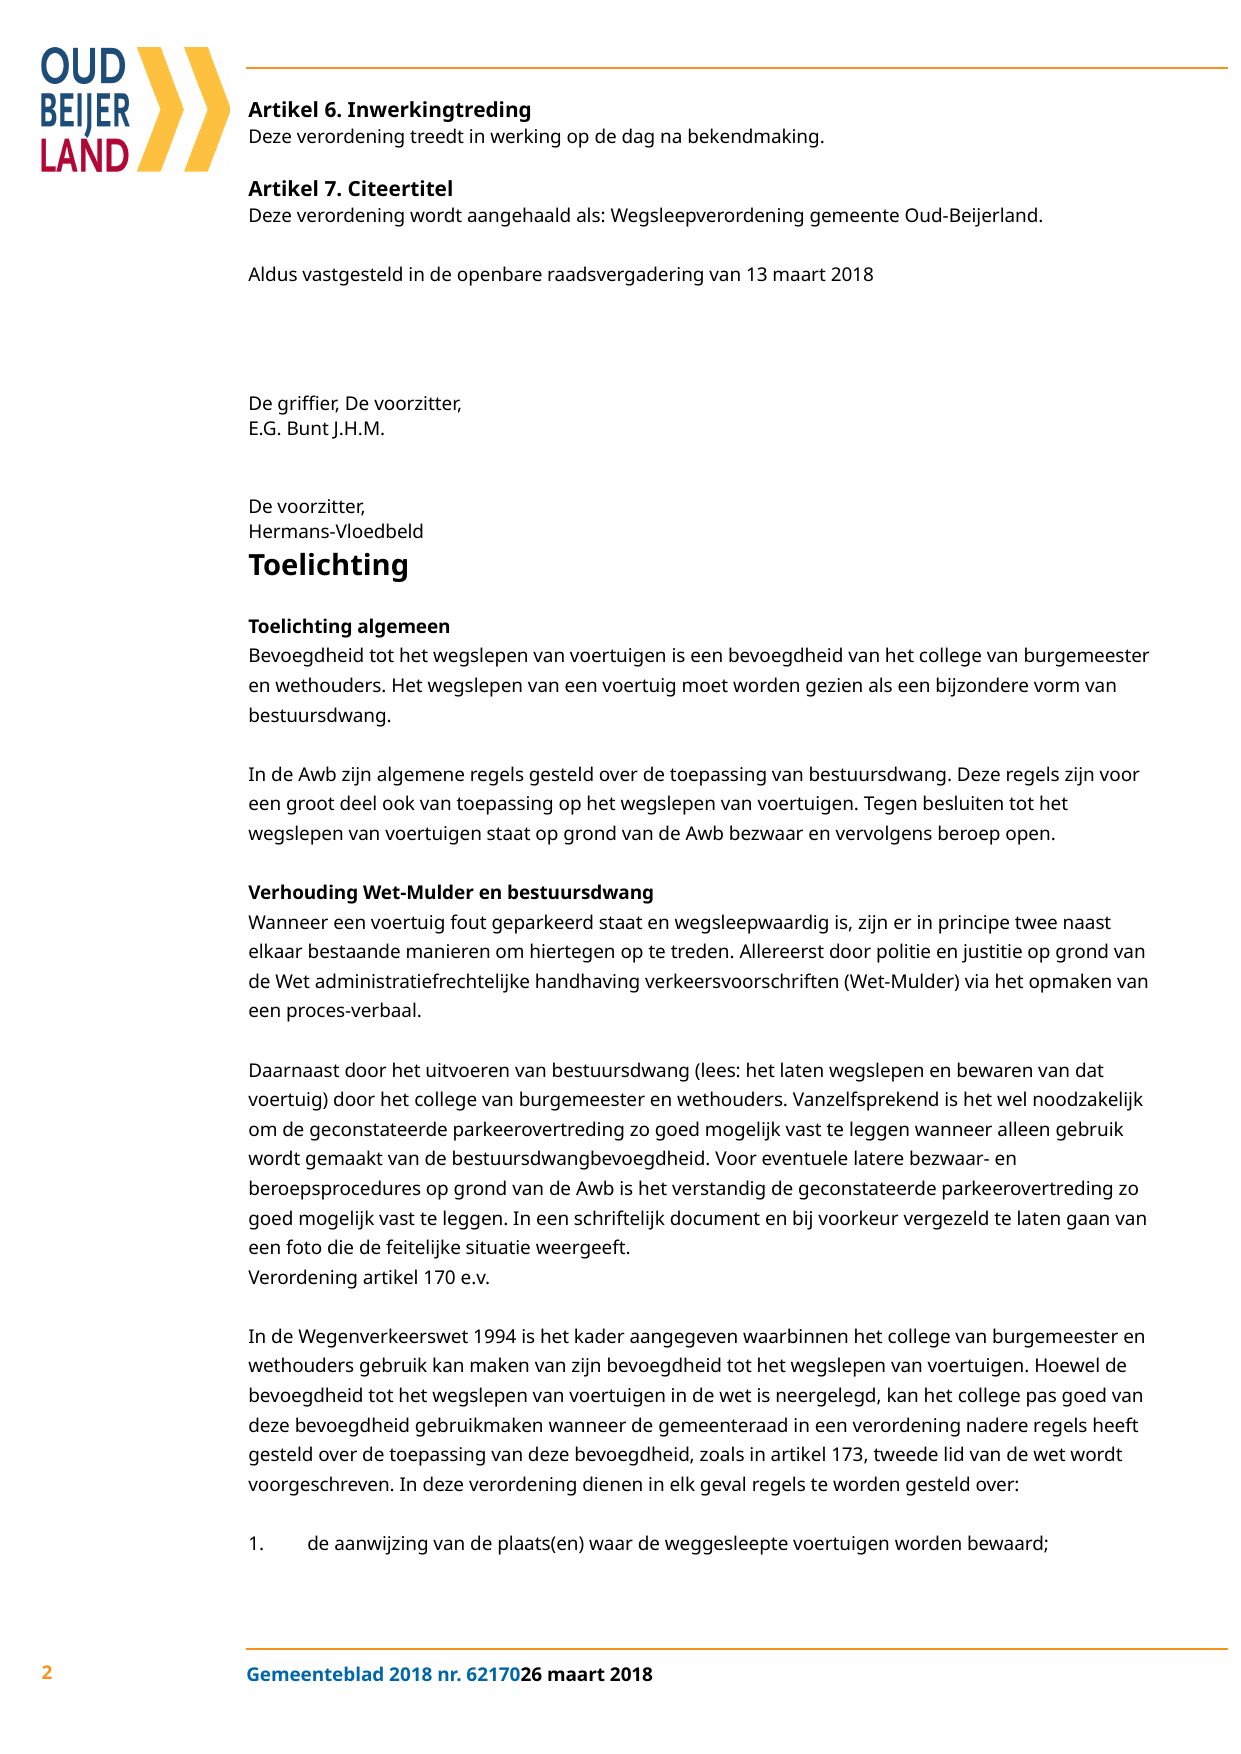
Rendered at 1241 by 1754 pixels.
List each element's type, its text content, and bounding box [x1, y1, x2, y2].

text Verordening artikel 170 e.v. [248, 1264, 1152, 1290]
text Hermans-Vloedbeld [248, 518, 1152, 544]
text In de Wegenverkeerswet 1994 is het kader aangegeven waarbinnen het college van burgemeester en wethouders gebruik kan maken van zijn bevoegdheid tot het wegslepen van voertuigen. Hoewel de bevoegdheid tot het wegslepen van voertuigen in de wet is neergelegd, kan het college pas goed van deze bevoegdheid gebruikmaken wanneer de gemeenteraad in een verordening nadere regels heeft gesteld over de toepassing van deze bevoegdheid, zoals in artikel 173, tweede lid van de wet wordt voorgeschreven. In deze verordening dienen in elk geval regels te worden gesteld over: [248, 1323, 1152, 1497]
text Aldus vastgesteld in de openbare raadsvergadering van 13 maart 2018 [248, 261, 1152, 287]
text Daarnaast door het uitvoeren van bestuursdwang (lees: het laten wegslepen en bewaren van dat voertuig) door het college van burgemeester en wethouders. Vanzelfsprekend is het wel noodzakelijk om de geconstateerde parkeerovertreding zo goed mogelijk vast te leggen wanneer alleen gebruik wordt gemaakt van de bestuursdwangbevoegdheid. Voor eventuele latere bezwaar- en beroepsprocedures op grond van de Awb is het verstandig de geconstateerde parkeerovertreding zo goed mogelijk vast te leggen. In een schriftelijk document en bij voorkeur vergezeld te laten gaan van een foto die de feitelijke situatie weergeeft. [248, 1057, 1152, 1260]
text De griffier, De voorzitter, [248, 390, 1152, 416]
list de aanwijzing van de plaats(en) waar de weggesleepte voertuigen worden bewaard; [248, 1530, 1152, 1556]
text De voorzitter, [248, 493, 1152, 518]
text In de Awb zijn algemene regels gesteld over de toepassing van bestuursdwang. Deze regels zijn voor een groot deel ook van toepassing op het wegslepen van voertuigen. Tegen besluiten tot het wegslepen van voertuigen staat op grond van de Awb bezwaar en vervolgens beroep open. [248, 761, 1152, 846]
text Toelichting [248, 544, 1152, 584]
text Artikel 6. Inwerkingtreding [248, 95, 1152, 123]
picture [41, 47, 231, 172]
text E.G. Bunt J.H.M. [248, 416, 1152, 441]
text Artikel 7. Citeertitel [248, 174, 1152, 202]
text Deze verordening wordt aangehaald als: Wegsleepverordening gemeente Oud-Beijerland. [248, 202, 1152, 228]
text Deze verordening treedt in werking op de dag na bekendmaking. [248, 123, 1152, 149]
text Verhouding Wet-Mulder en bestuursdwang [248, 879, 1152, 905]
text Bevoegdheid tot het wegslepen van voertuigen is een bevoegdheid van het college van burgemeester en wethouders. Het wegslepen van een voertuig moet worden gezien als een bijzondere vorm van bestuursdwang. [248, 643, 1152, 728]
text Toelichting algemeen [248, 613, 1152, 639]
text Wanneer een voertuig fout geparkeerd staat en wegsleepwaardig is, zijn er in principe twee naast elkaar bestaande manieren om hiertegen op te treden. Allereerst door politie en justitie op grond van de Wet administratiefrechtelijke handhaving verkeersvoorschriften (Wet-Mulder) via het opmaken van een proces-verbaal. [248, 909, 1152, 1023]
